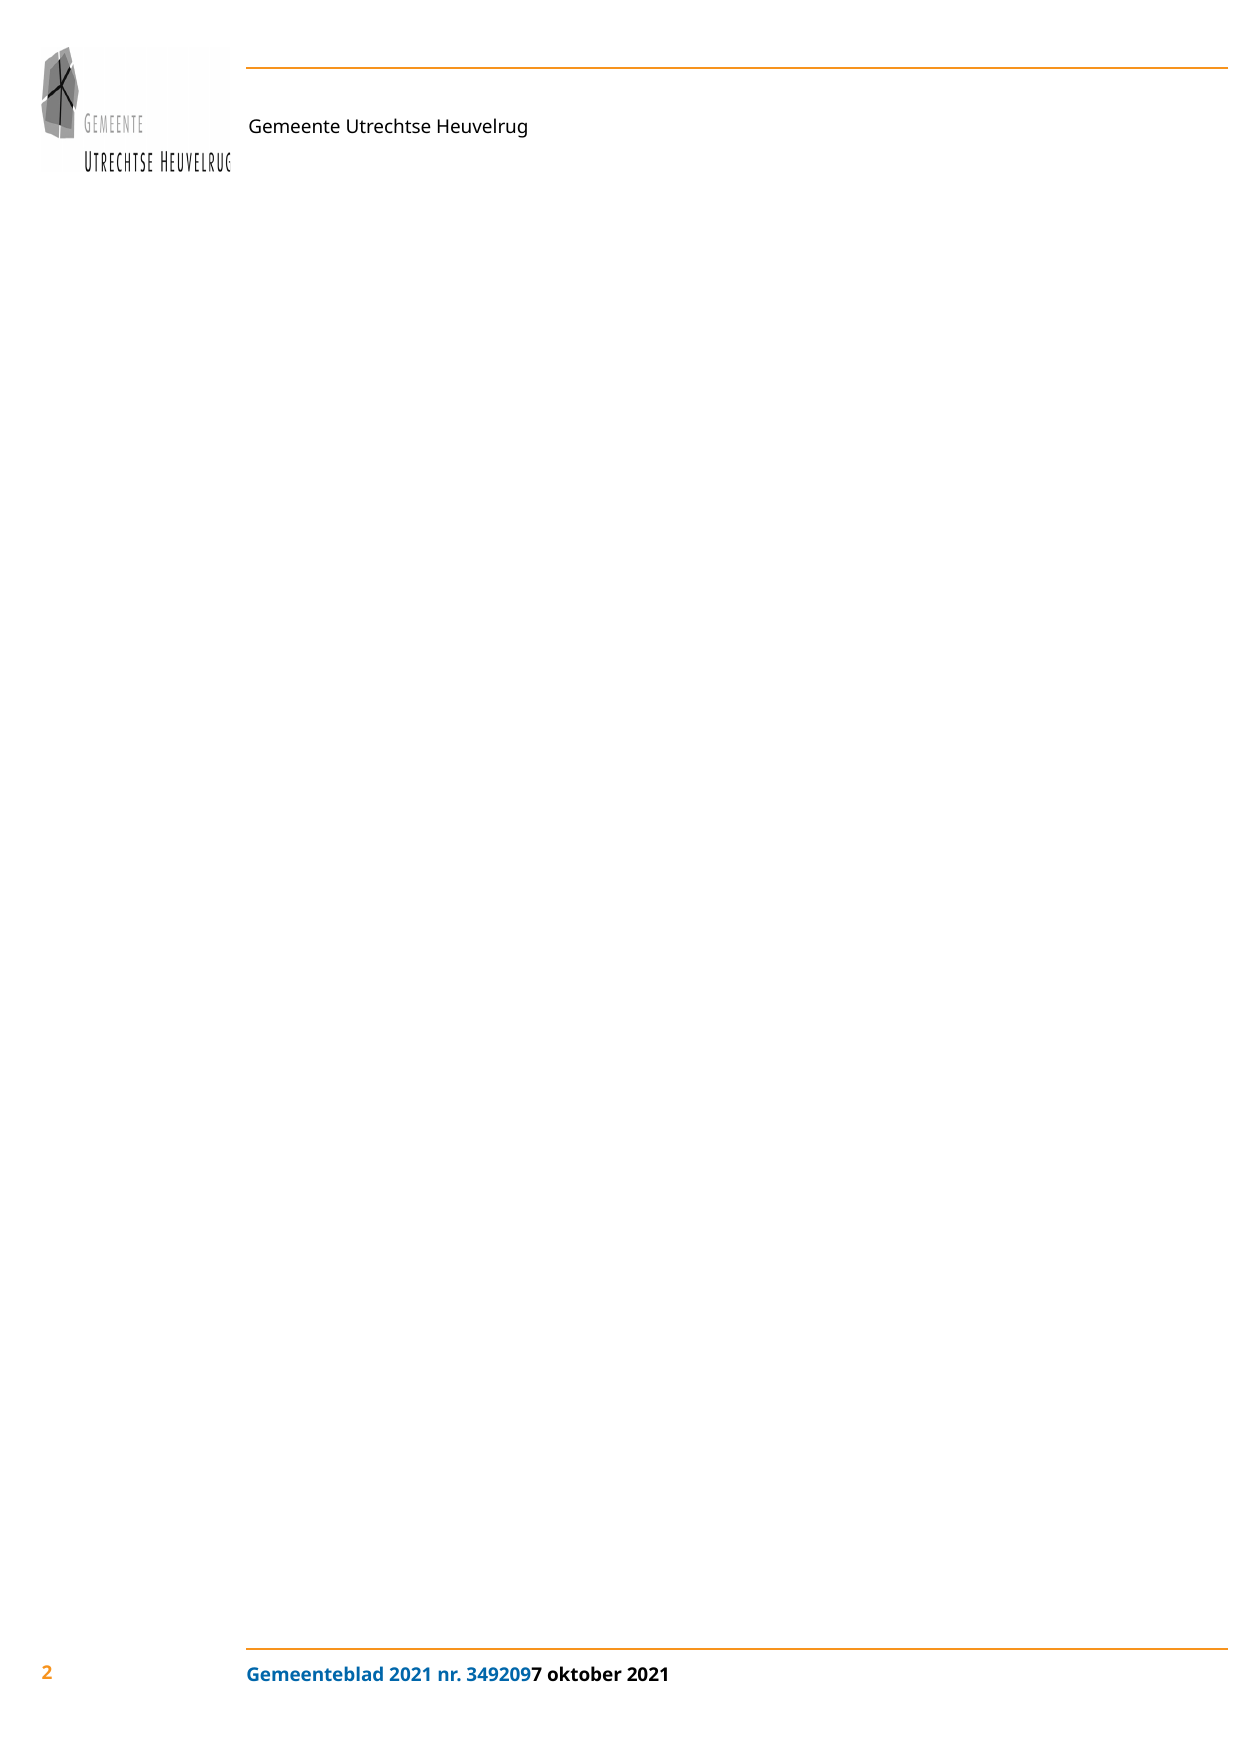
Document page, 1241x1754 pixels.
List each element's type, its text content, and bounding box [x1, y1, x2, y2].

text Gemeente Utrechtse Heuvelrug [248, 113, 1152, 139]
picture [41, 47, 231, 172]
